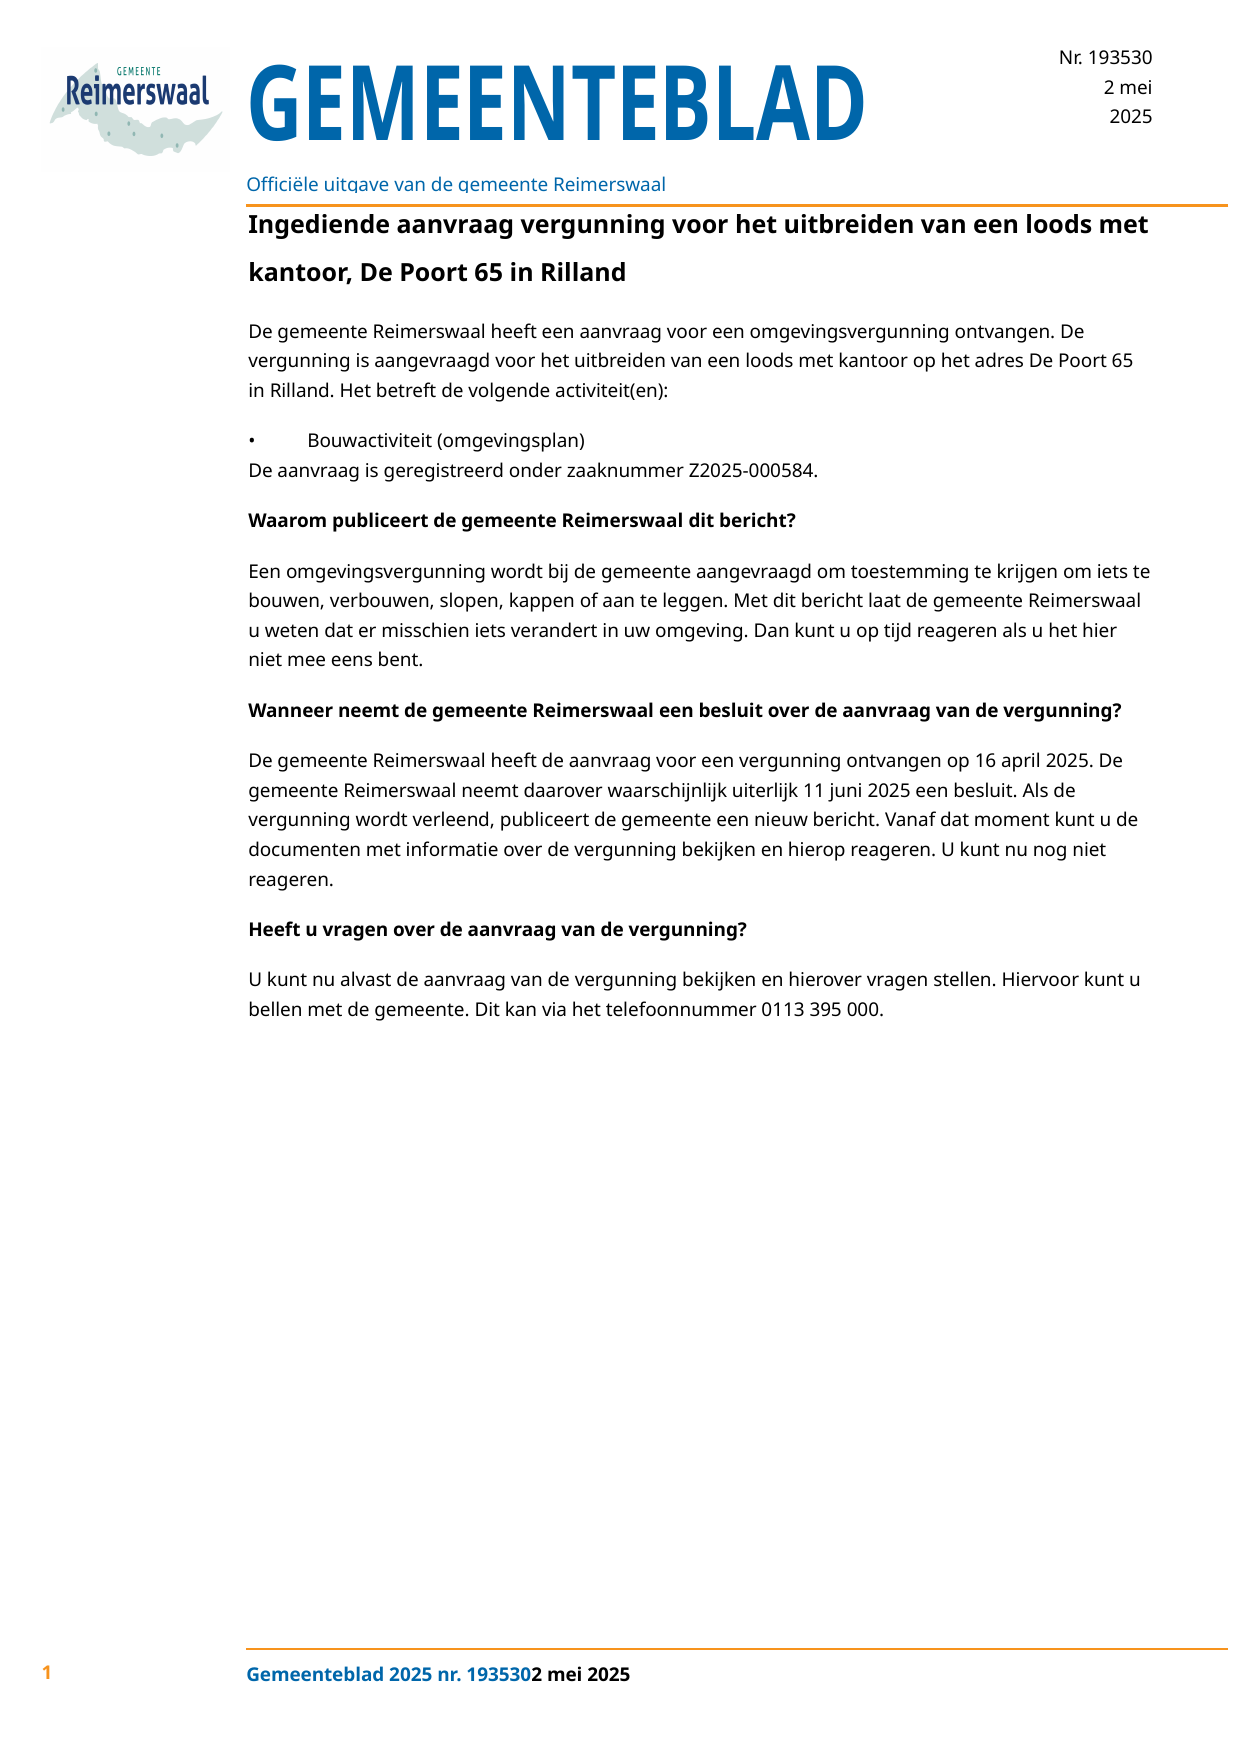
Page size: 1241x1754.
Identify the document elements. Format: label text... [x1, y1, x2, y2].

text U kunt nu alvast de aanvraag van de vergunning bekijken en hierover vragen stellen. Hiervoor kunt u bellen met de gemeente. Dit kan via het telefoonnummer 0113 395 000. [248, 967, 1152, 1022]
text Waarom publiceert de gemeente Reimerswaal dit bericht? [248, 507, 1152, 533]
text Een omgevingsvergunning wordt bij de gemeente aangevraagd om toestemming te krijgen om iets te bouwen, verbouwen, slopen, kappen of aan te leggen. Met dit bericht laat de gemeente Reimerswaal u weten dat er misschien iets verandert in uw omgeving. Dan kunt u op tijd reageren als u het hier niet mee eens bent. [248, 558, 1152, 672]
text Wanneer neemt de gemeente Reimerswaal een besluit over de aanvraag van de vergunning? [248, 697, 1152, 723]
text Heeft u vragen over de aanvraag van de vergunning? [248, 916, 1152, 942]
text De aanvraag is geregistreerd onder zaaknummer Z2025-000584. [248, 457, 1152, 483]
text De gemeente Reimerswaal heeft een aanvraag voor een omgevingsvergunning ontvangen. De vergunning is aangevraagd voor het uitbreiden van een loods met kantoor op het adres De Poort 65 in Rilland. Het betreft de volgende activiteit(en): [248, 318, 1152, 403]
text De gemeente Reimerswaal heeft de aanvraag voor een vergunning ontvangen op 16 april 2025. De gemeente Reimerswaal neemt daarover waarschijnlijk uiterlijk 11 juni 2025 een besluit. Als de vergunning wordt verleend, publiceert de gemeente een nieuw bericht. Vanaf dat moment kunt u de documenten met informatie over de vergunning bekijken en hierop reageren. U kunt nu nog niet reageren. [248, 747, 1152, 892]
text Ingediende aanvraag vergunning voor het uitbreiden van een loods met kantoor, De Poort 65 in Rilland [248, 207, 1152, 288]
list Bouwactiviteit (omgevingsplan) [248, 427, 1152, 453]
picture [41, 47, 231, 172]
